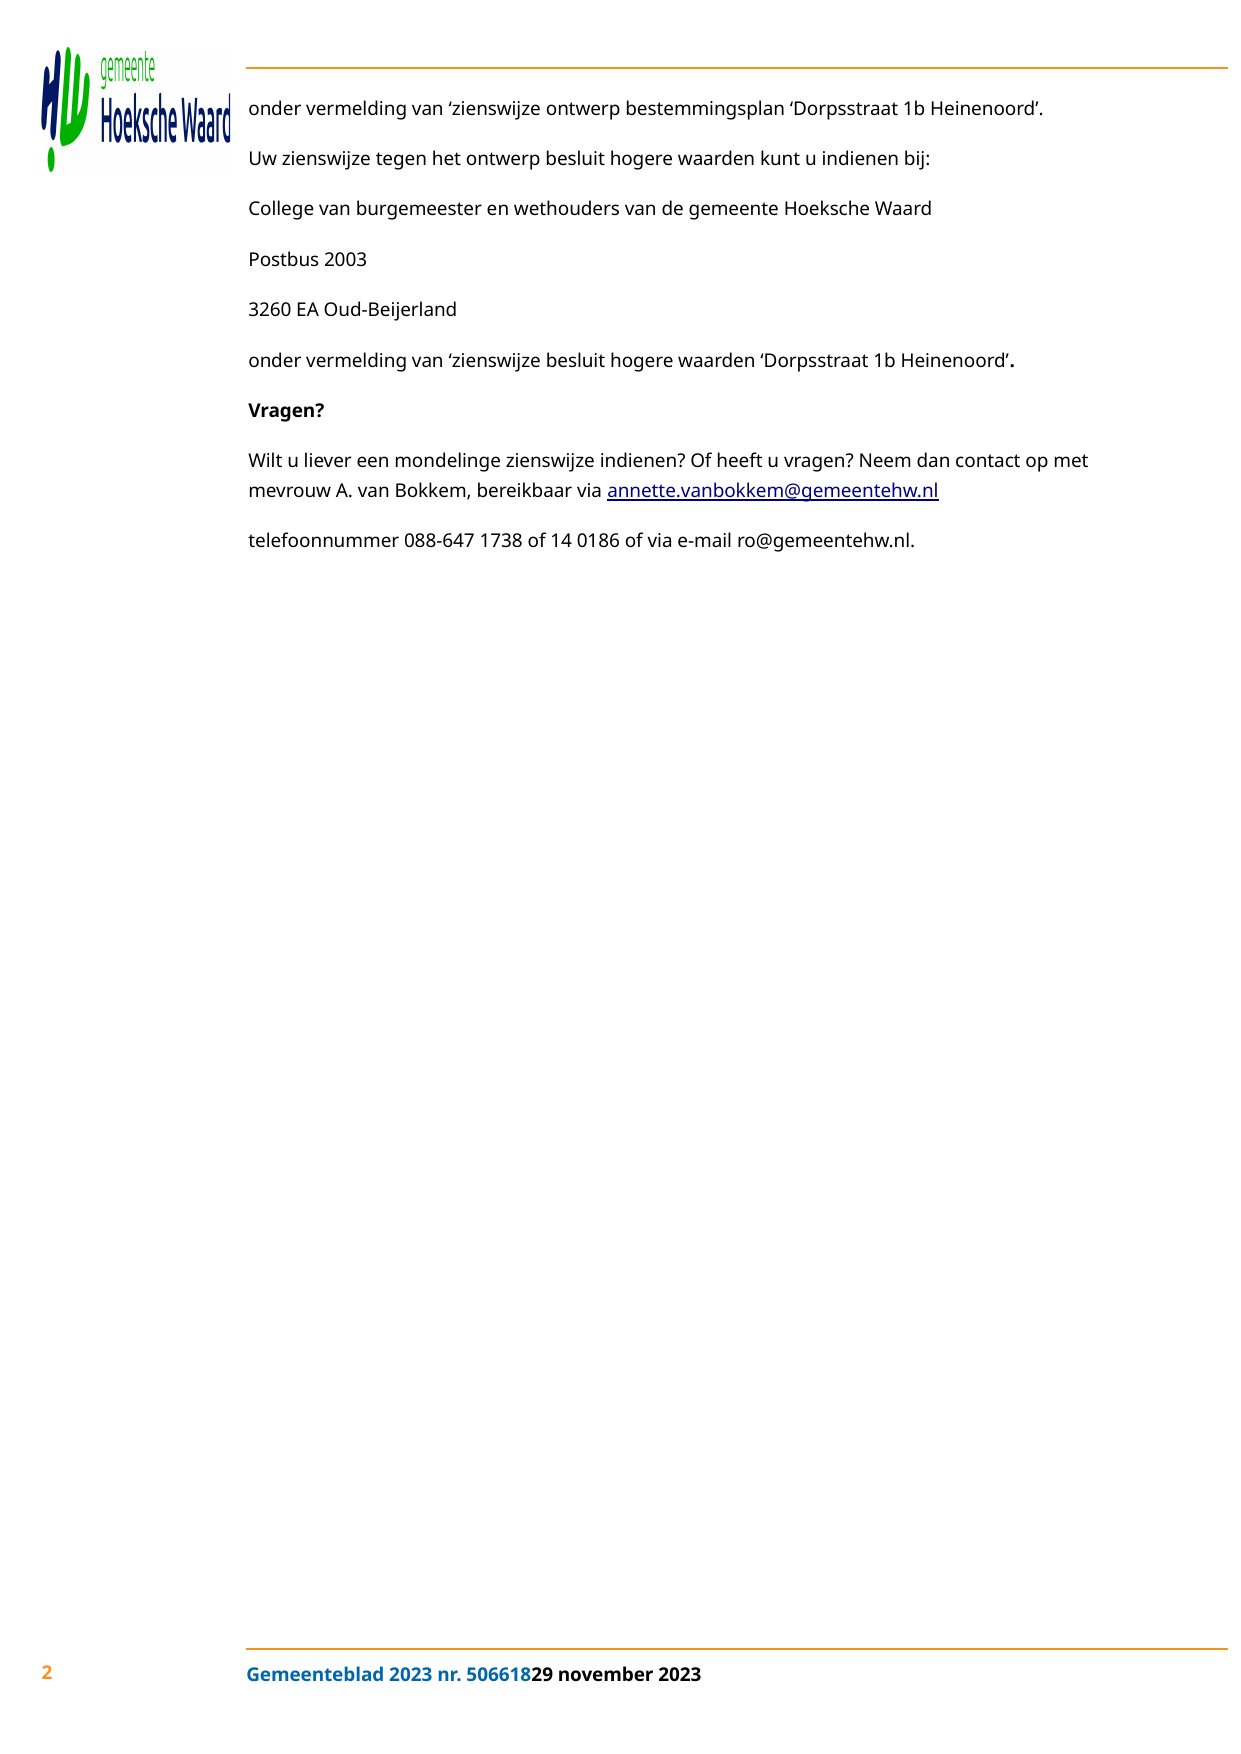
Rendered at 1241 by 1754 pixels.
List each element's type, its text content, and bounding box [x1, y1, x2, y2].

text onder vermelding van ‘zienswijze ontwerp bestemmingsplan ‘Dorpsstraat 1b Heinenoord’. [248, 95, 1152, 121]
text College van burgemeester en wethouders van de gemeente Hoeksche Waard [248, 196, 1152, 221]
text onder vermelding van ‘zienswijze besluit hogere waarden ‘Dorpsstraat 1b Heinenoord’. [248, 347, 1152, 373]
text Uw zienswijze tegen het ontwerp besluit hogere waarden kunt u indienen bij: [248, 145, 1152, 171]
text Vragen? [248, 397, 1152, 423]
text telefoonnummer 088-647 1738 of 14 0186 of via e-mail ro@gemeentehw.nl. [248, 528, 1152, 553]
text Postbus 2003 [248, 246, 1152, 272]
text 3260 EA Oud-Beijerland [248, 296, 1152, 322]
picture [41, 47, 231, 172]
text Wilt u liever een mondelinge zienswijze indienen? Of heeft u vragen? Neem dan contact op met mevrouw A. van Bokkem, bereikbaar via annette.vanbokkem@gemeentehw.nl [248, 448, 1152, 503]
